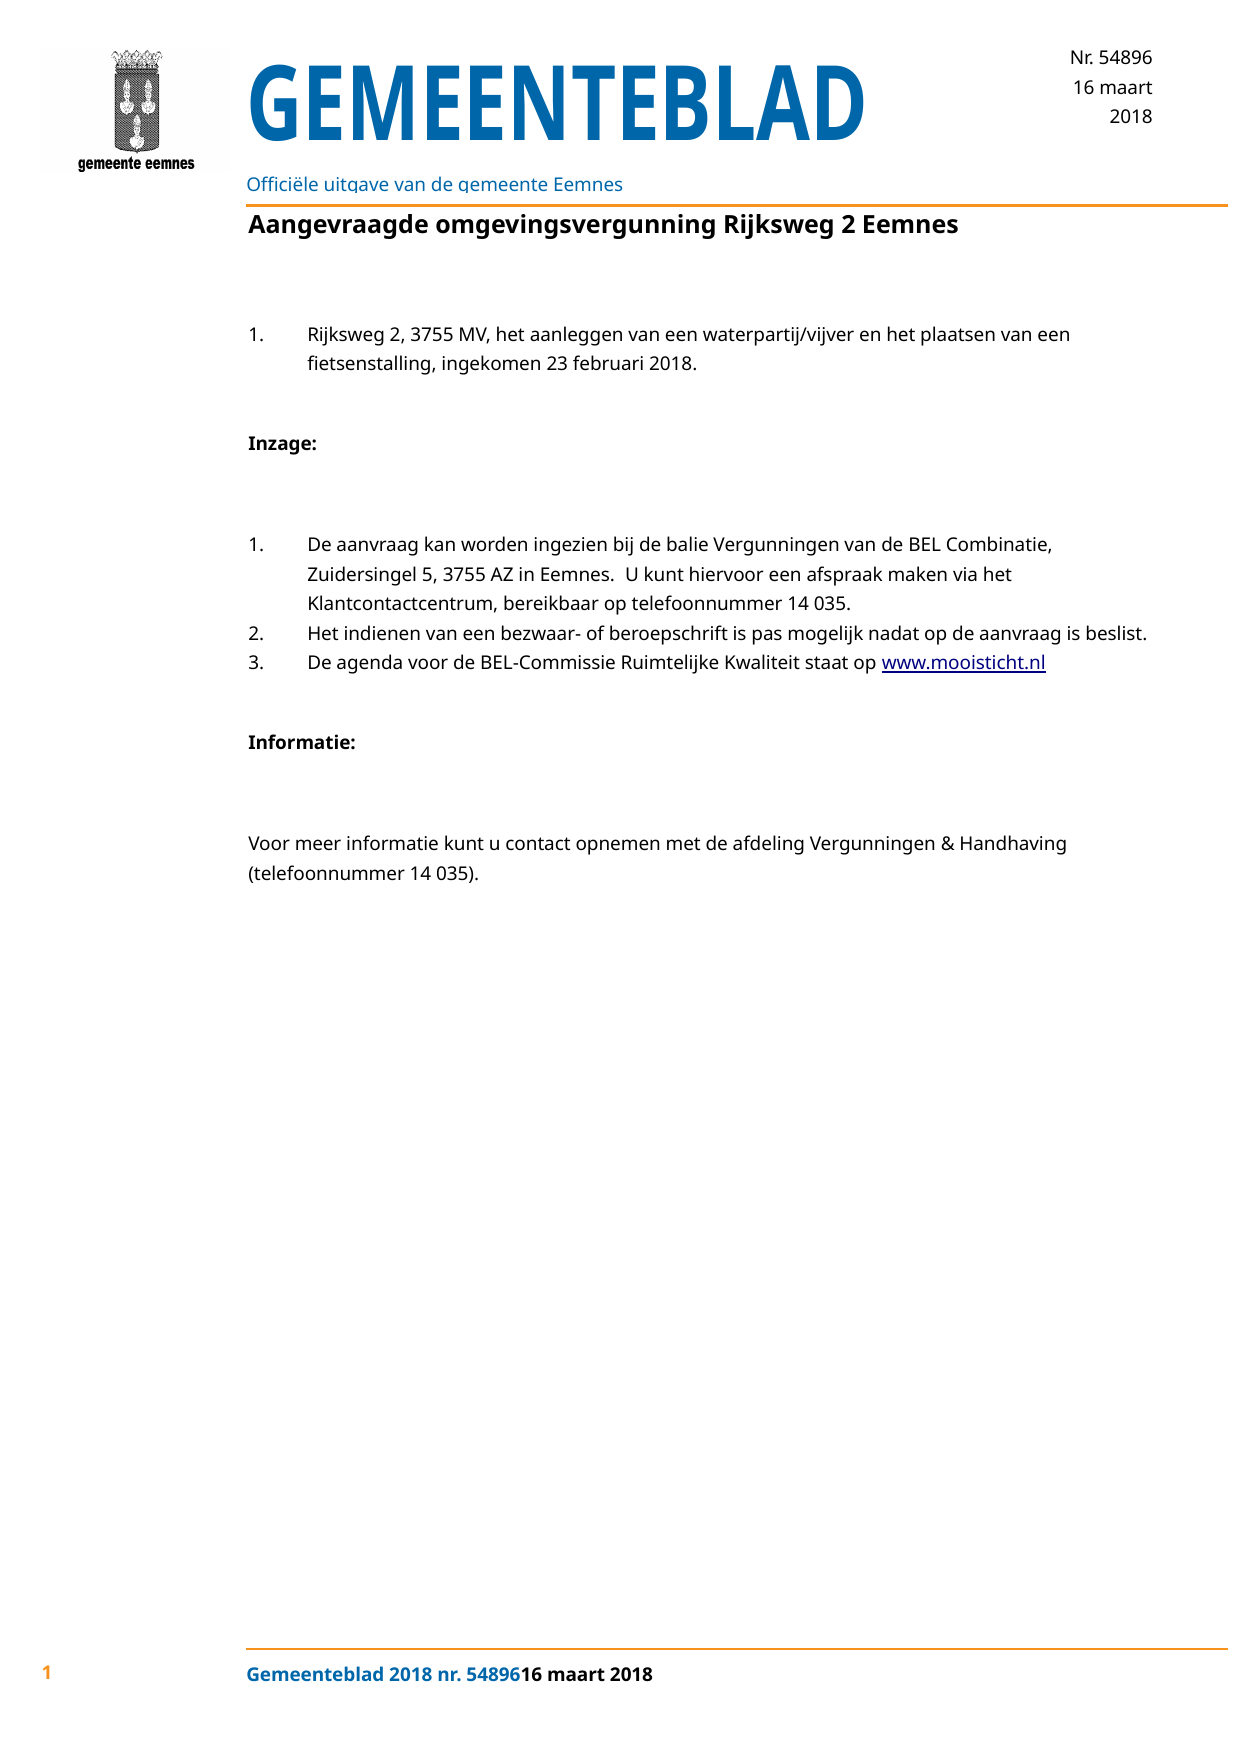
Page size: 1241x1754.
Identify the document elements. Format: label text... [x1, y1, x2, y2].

list De aanvraag kan worden ingezien bij de balie Vergunningen van de BEL Combinatie, Zuidersingel 5, 3755 AZ in Eemnes. U kunt hiervoor een afspraak maken via het Klantcontactcentrum, bereikbaar op telefoonnummer 14 035. [248, 531, 1152, 616]
text Informatie: [248, 729, 1152, 755]
list De agenda voor de BEL-Commissie Ruimtelijke Kwaliteit staat op www.mooisticht.nl [248, 649, 1152, 675]
text Aangevraagde omgevingsvergunning Rijksweg 2 Eemnes [248, 207, 1152, 241]
list Het indienen van een bezwaar- of beroepschrift is pas mogelijk nadat op de aanvraag is beslist. [248, 620, 1152, 646]
picture [41, 47, 231, 172]
text Voor meer informatie kunt u contact opnemen met de afdeling Vergunningen & Handhaving (telefoonnummer 14 035). [248, 830, 1152, 886]
list Rijksweg 2, 3755 MV, het aanleggen van een waterpartij/vijver en het plaatsen van een fietsenstalling, ingekomen 23 februari 2018. [248, 321, 1152, 376]
text Inzage: [248, 430, 1152, 456]
